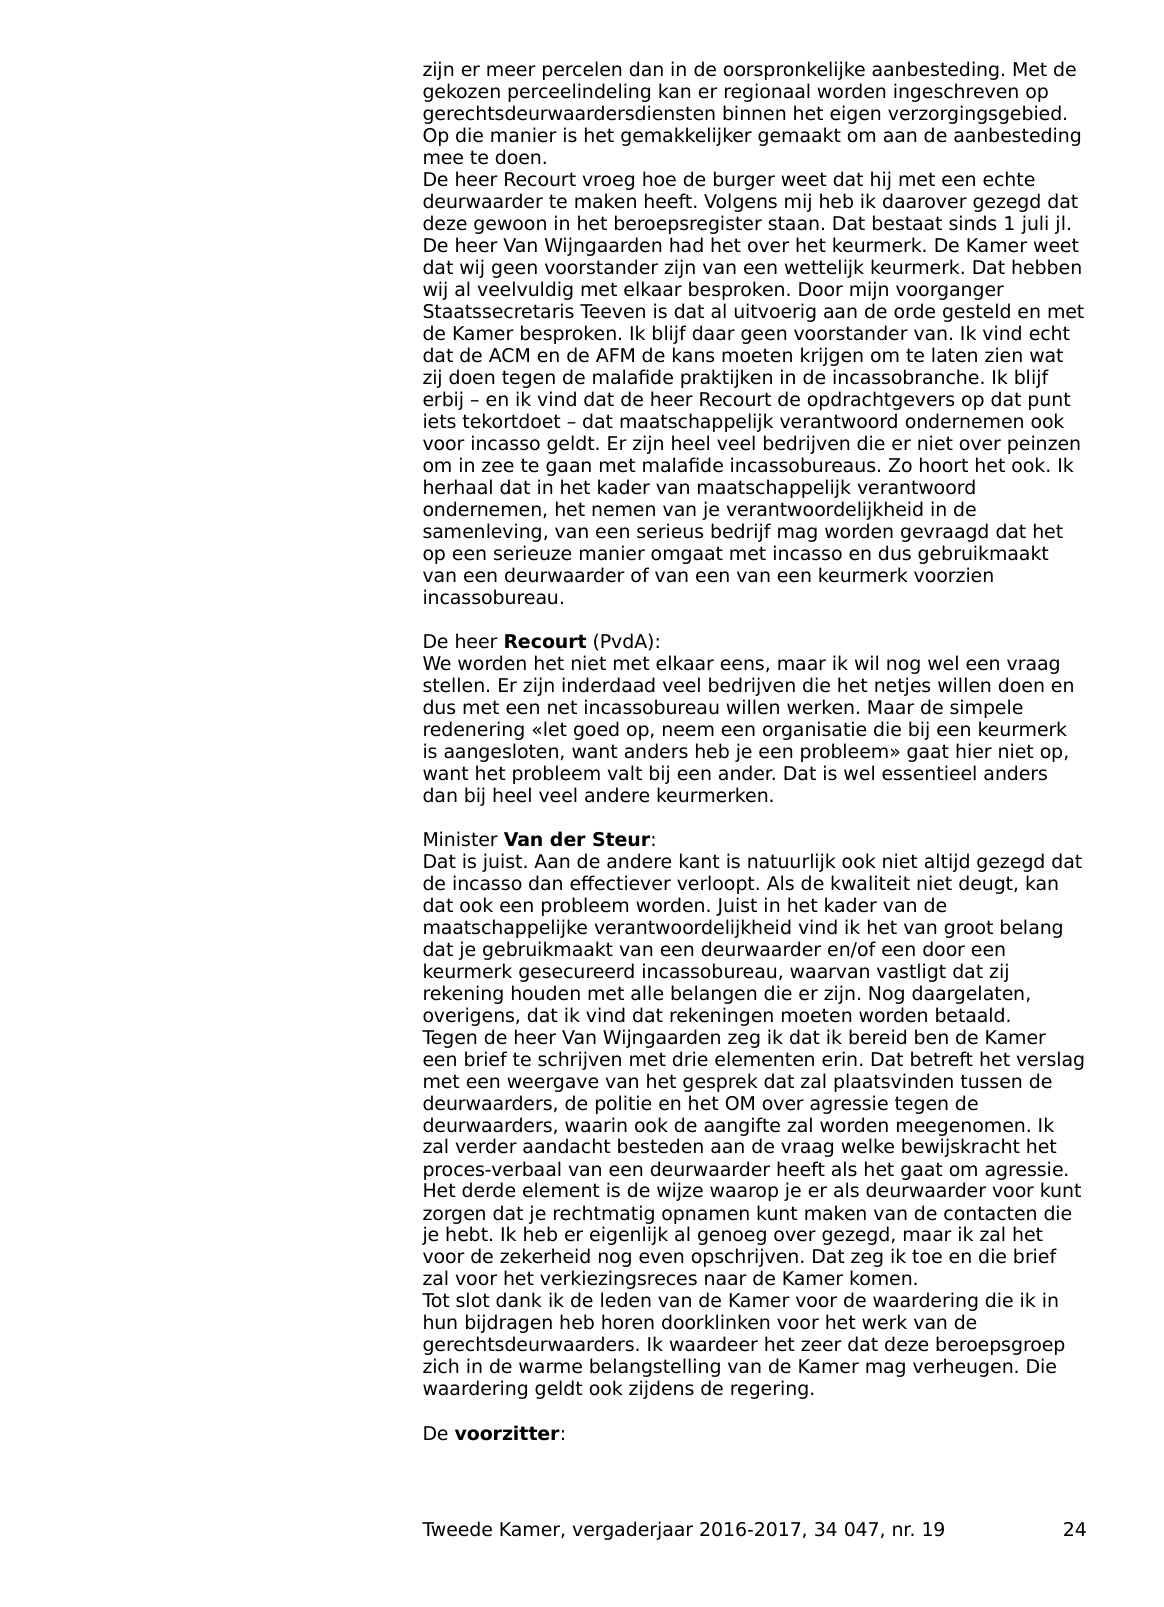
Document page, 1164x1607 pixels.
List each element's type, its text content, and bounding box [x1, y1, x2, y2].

text De heer Recourt (PvdA): [422, 631, 1087, 653]
text zijn er meer percelen dan in de oorspronkelijke aanbesteding. Met de gekozen perceelindeling kan er regionaal worden ingeschreven op gerechtsdeurwaardersdiensten binnen het eigen verzorgingsgebied. Op die manier is het gemakkelijker gemaakt om aan de aanbesteding mee te doen. [422, 59, 1087, 169]
text We worden het niet met elkaar eens, maar ik wil nog wel een vraag stellen. Er zijn inderdaad veel bedrijven die het netjes willen doen en dus met een net incassobureau willen werken. Maar de simpele redenering «let goed op, neem een organisatie die bij een keurmerk is aangesloten, want anders heb je een probleem» gaat hier niet op, want het probleem valt bij een ander. Dat is wel essentieel anders dan bij heel veel andere keurmerken. [422, 653, 1087, 807]
text De heer Recourt vroeg hoe de burger weet dat hij met een echte deurwaarder te maken heeft. Volgens mij heb ik daarover gezegd dat deze gewoon in het beroepsregister staan. Dat bestaat sinds 1 juli jl. [422, 169, 1087, 235]
text De voorzitter: [422, 1422, 1087, 1444]
text Dat is juist. Aan de andere kant is natuurlijk ook niet altijd gezegd dat de incasso dan effectiever verloopt. Als de kwaliteit niet deugt, kan dat ook een probleem worden. Juist in het kader van de maatschappelijke verantwoordelijkheid vind ik het van groot belang dat je gebruikmaakt van een deurwaarder en/of een door een keurmerk gesecureerd incassobureau, waarvan vastligt dat zij rekening houden met alle belangen die er zijn. Nog daargelaten, overigens, dat ik vind dat rekeningen moeten worden betaald. [422, 851, 1087, 1027]
text De heer Van Wijngaarden had het over het keurmerk. De Kamer weet dat wij geen voorstander zijn van een wettelijk keurmerk. Dat hebben wij al veelvuldig met elkaar besproken. Door mijn voorganger Staatssecretaris Teeven is dat al uitvoerig aan de orde gesteld en met de Kamer besproken. Ik blijf daar geen voorstander van. Ik vind echt dat de ACM en de AFM de kans moeten krijgen om te laten zien wat zij doen tegen de malafide praktijken in de incassobranche. Ik blijf erbij – en ik vind dat de heer Recourt de opdrachtgevers op dat punt iets tekortdoet – dat maatschappelijk verantwoord ondernemen ook voor incasso geldt. Er zijn heel veel bedrijven die er niet over peinzen om in zee te gaan met malafide incassobureaus. Zo hoort het ook. Ik herhaal dat in het kader van maatschappelijk verantwoord ondernemen, het nemen van je verantwoordelijkheid in de samenleving, van een serieus bedrijf mag worden gevraagd dat het op een serieuze manier omgaat met incasso en dus gebruikmaakt van een deurwaarder of van een van een keurmerk voorzien incassobureau. [422, 235, 1087, 608]
text Tot slot dank ik de leden van de Kamer voor de waardering die ik in hun bijdragen heb horen doorklinken voor het werk van de gerechtsdeurwaarders. Ik waardeer het zeer dat deze beroepsgroep zich in de warme belangstelling van de Kamer mag verheugen. Die waardering geldt ook zijdens de regering. [422, 1290, 1087, 1400]
text Tegen de heer Van Wijngaarden zeg ik dat ik bereid ben de Kamer een brief te schrijven met drie elementen erin. Dat betreft het verslag met een weergave van het gesprek dat zal plaatsvinden tussen de deurwaarders, de politie en het OM over agressie tegen de deurwaarders, waarin ook de aangifte zal worden meegenomen. Ik zal verder aandacht besteden aan de vraag welke bewijskracht het proces-verbaal van een deurwaarder heeft als het gaat om agressie. Het derde element is de wijze waarop je er als deurwaarder voor kunt zorgen dat je rechtmatig opnamen kunt maken van de contacten die je hebt. Ik heb er eigenlijk al genoeg over gezegd, maar ik zal het voor de zekerheid nog even opschrijven. Dat zeg ik toe en die brief zal voor het verkiezingsreces naar de Kamer komen. [422, 1027, 1087, 1290]
text Minister Van der Steur: [422, 829, 1087, 851]
